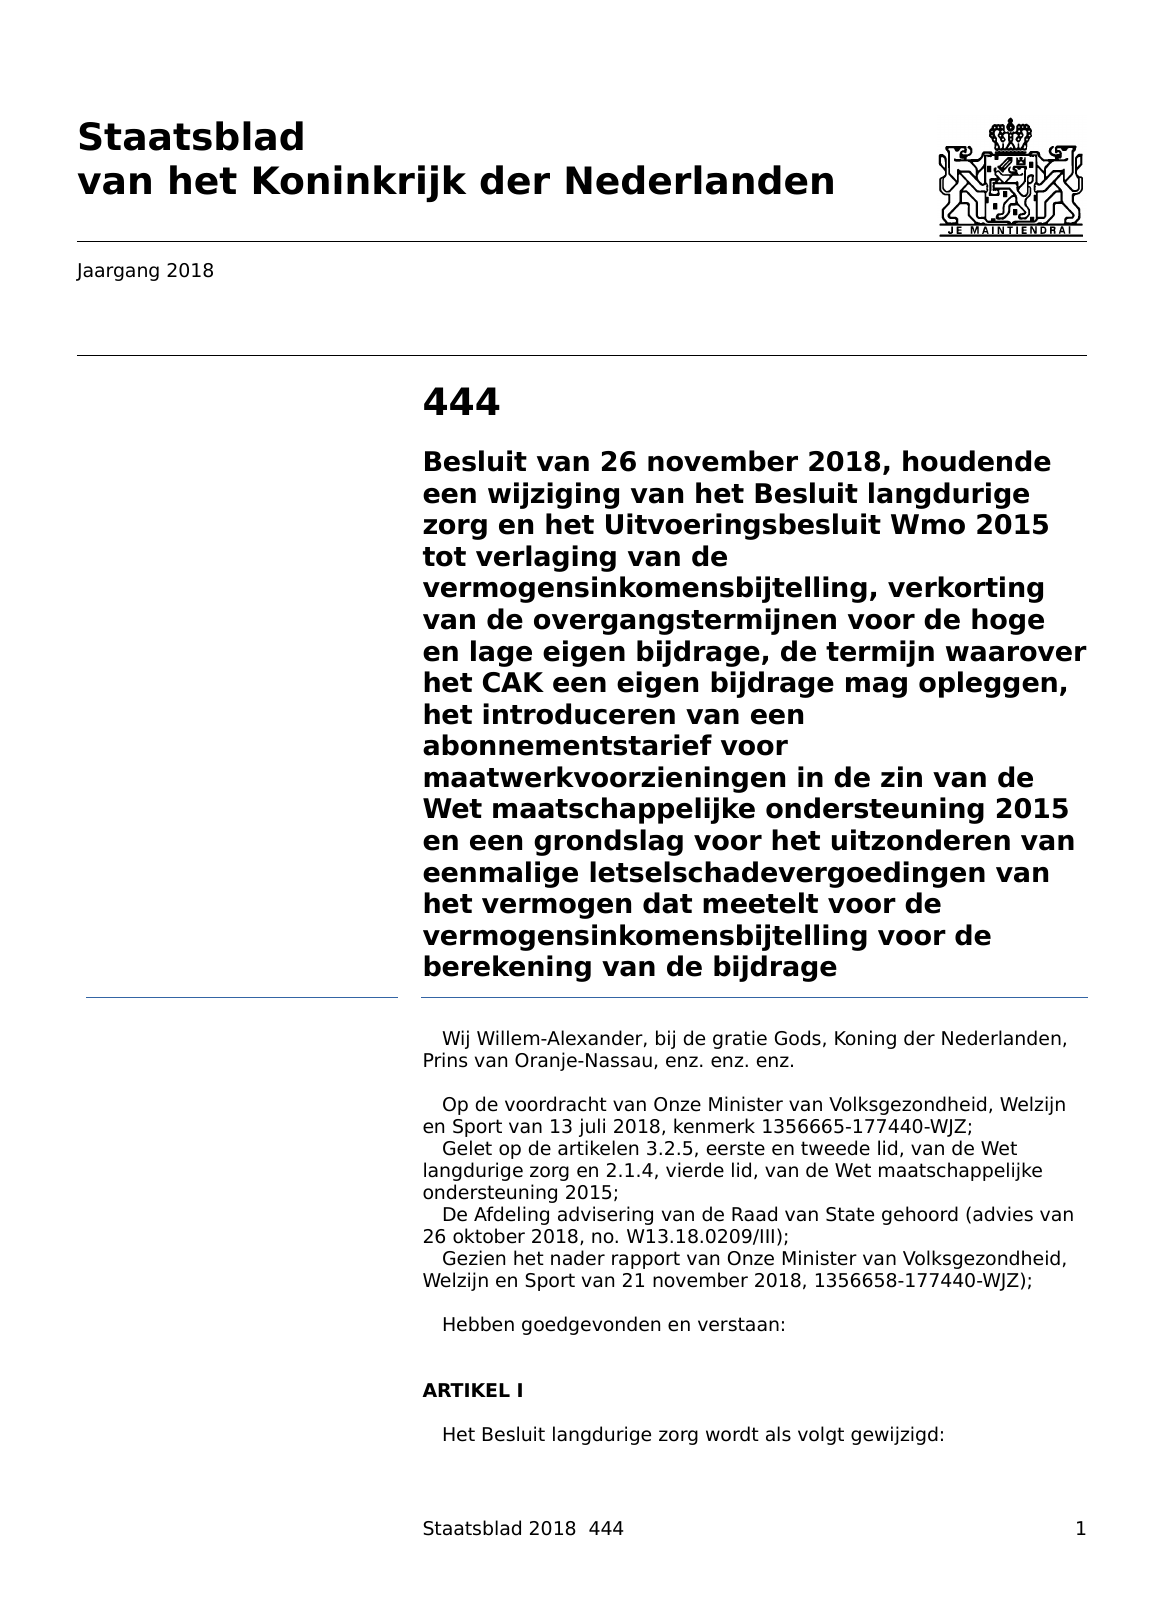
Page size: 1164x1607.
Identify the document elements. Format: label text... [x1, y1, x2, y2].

subtitle 444 [422, 381, 1087, 424]
text Gezien het nader rapport van Onze Minister van Volksgezondheid, Welzijn en Sport van 21 november 2018, 1356658-177440-WJZ); [422, 1247, 1087, 1291]
text Het Besluit langdurige zorg wordt als volgt gewijzigd: [422, 1424, 1087, 1446]
picture [936, 115, 1087, 240]
table_header Staatsblad van het Koninkrijk der Nederlanden [77, 100, 886, 241]
text Gelet op de artikelen 3.2.5, eerste en tweede lid, van de Wet langdurige zorg en 2.1.4, vierde lid, van de Wet maatschappelijke ondersteuning 2015; [422, 1138, 1087, 1203]
text Besluit van 26 november 2018, houdende een wijziging van het Besluit langdurige zorg en het Uitvoeringsbesluit Wmo 2015 tot verlaging van de vermogensinkomensbijtelling, verkorting van de overgangstermijnen voor de hoge en lage eigen bijdrage, de termijn waarover het CAK een eigen bijdrage mag opleggen, het introduceren van een abonnementstarief voor maatwerkvoorzieningen in de zin van de Wet maatschappelijke ondersteuning 2015 en een grondslag voor het uitzonderen van eenmalige letselschadevergoedingen van het vermogen dat meetelt voor de vermogensinkomensbijtelling voor de berekening van de bijdrage [422, 447, 1087, 983]
subtitle ARTIKEL I [422, 1380, 1087, 1402]
text Hebben goedgevonden en verstaan: [422, 1314, 1087, 1336]
table_cell Jaargang 2018 [77, 242, 1087, 355]
text De Afdeling advisering van de Raad van State gehoord (advies van 26 oktober 2018, no. W13.18.0209/III); [422, 1203, 1087, 1247]
table_header [886, 100, 1087, 241]
text Op de voordracht van Onze Minister van Volksgezondheid, Welzijn en Sport van 13 juli 2018, kenmerk 1356665-177440-WJZ; [422, 1094, 1087, 1138]
text Wij Willem-Alexander, bij de gratie Gods, Koning der Nederlanden, Prins van Oranje-Nassau, enz. enz. enz. [422, 1027, 1087, 1071]
